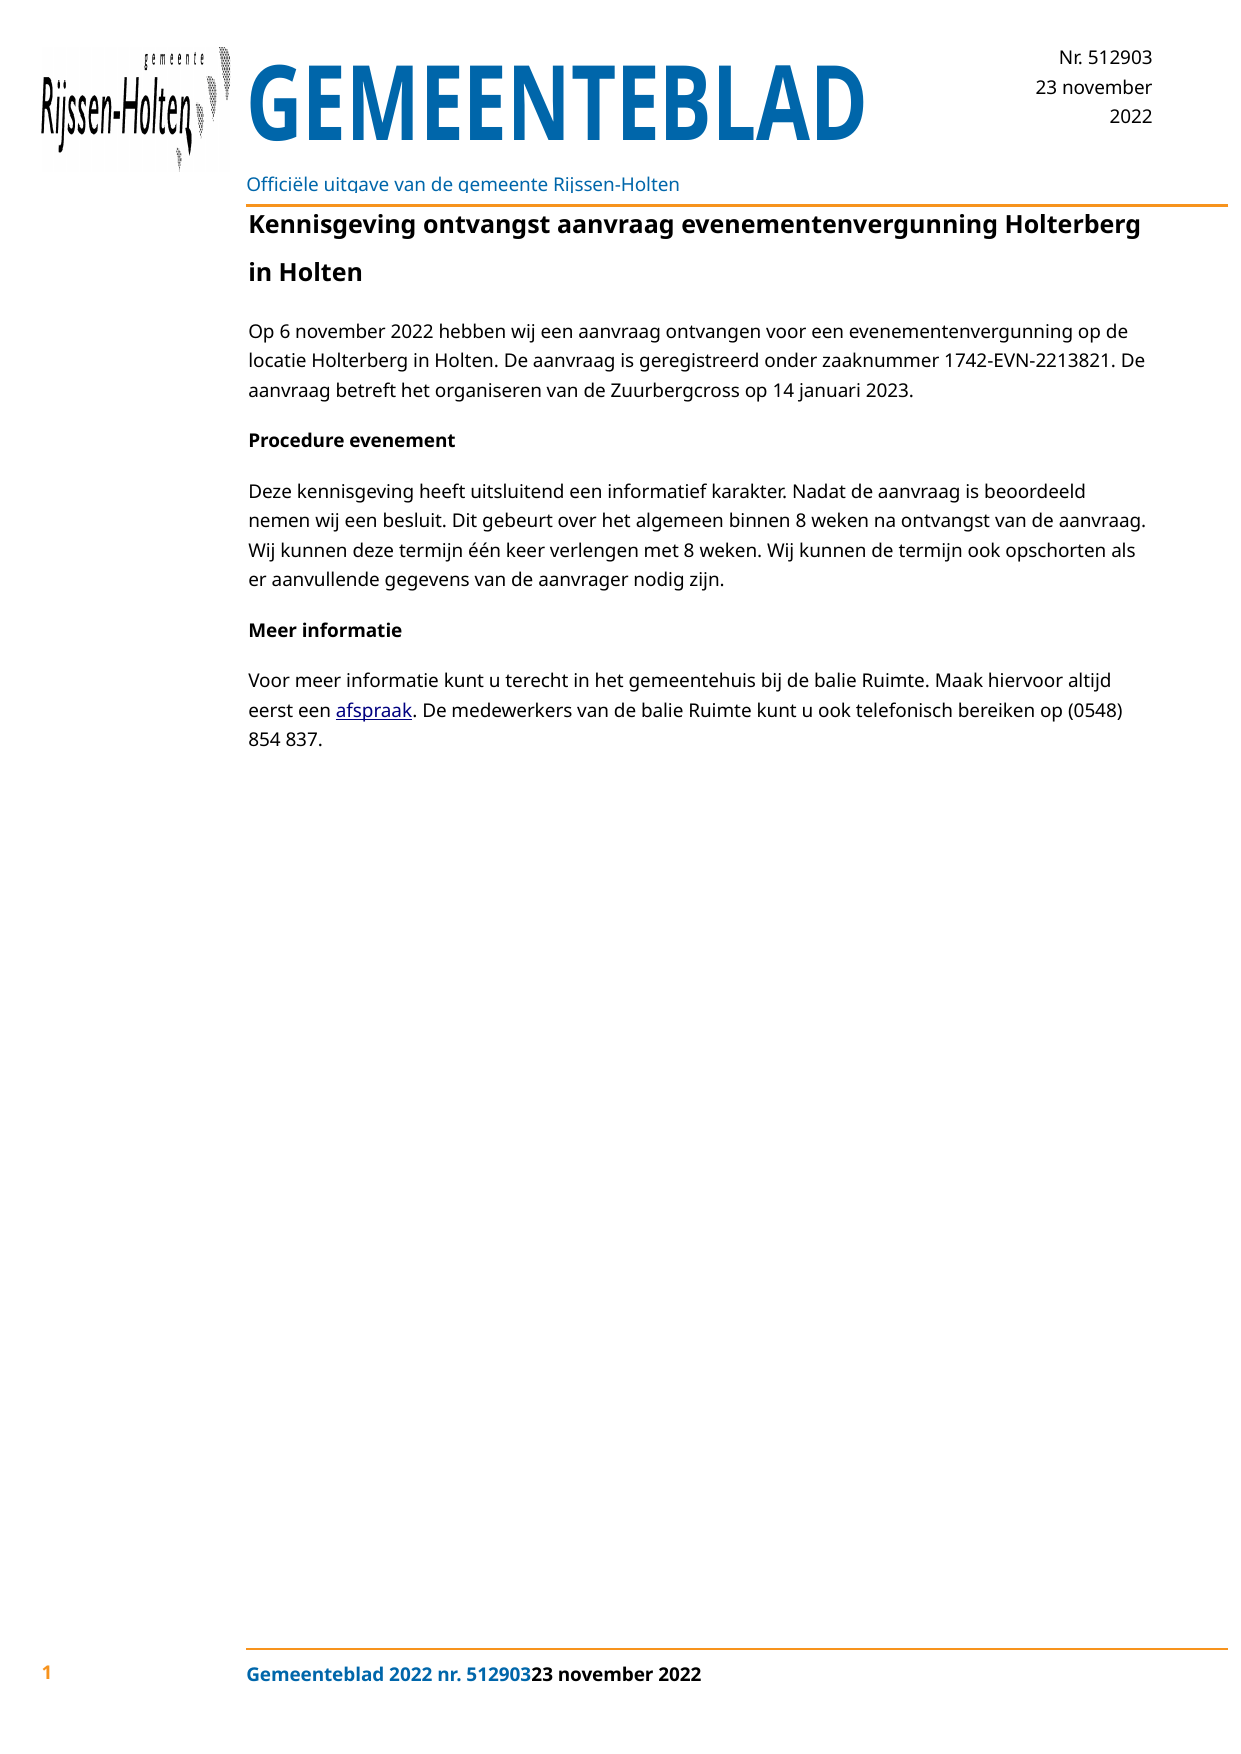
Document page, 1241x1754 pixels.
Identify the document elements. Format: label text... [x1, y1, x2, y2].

text Kennisgeving ontvangst aanvraag evenementenvergunning Holterberg in Holten [248, 207, 1152, 288]
picture [41, 47, 231, 172]
text Op 6 november 2022 hebben wij een aanvraag ontvangen voor een evenementenvergunning op de locatie Holterberg in Holten. De aanvraag is geregistreerd onder zaaknummer 1742-EVN-2213821. De aanvraag betreft het organiseren van de Zuurbergcross op 14 januari 2023. [248, 318, 1152, 403]
text Deze kennisgeving heeft uitsluitend een informatief karakter. Nadat de aanvraag is beoordeeld nemen wij een besluit. Dit gebeurt over het algemeen binnen 8 weken na ontvangst van de aanvraag. Wij kunnen deze termijn één keer verlengen met 8 weken. Wij kunnen de termijn ook opschorten als er aanvullende gegevens van de aanvrager nodig zijn. [248, 478, 1152, 592]
text Procedure evenement [248, 427, 1152, 453]
text Meer informatie [248, 617, 1152, 643]
text Voor meer informatie kunt u terecht in het gemeentehuis bij de balie Ruimte. Maak hiervoor altijd eerst een afspraak. De medewerkers van de balie Ruimte kunt u ook telefonisch bereiken op (0548) 854 837. [248, 667, 1152, 752]
